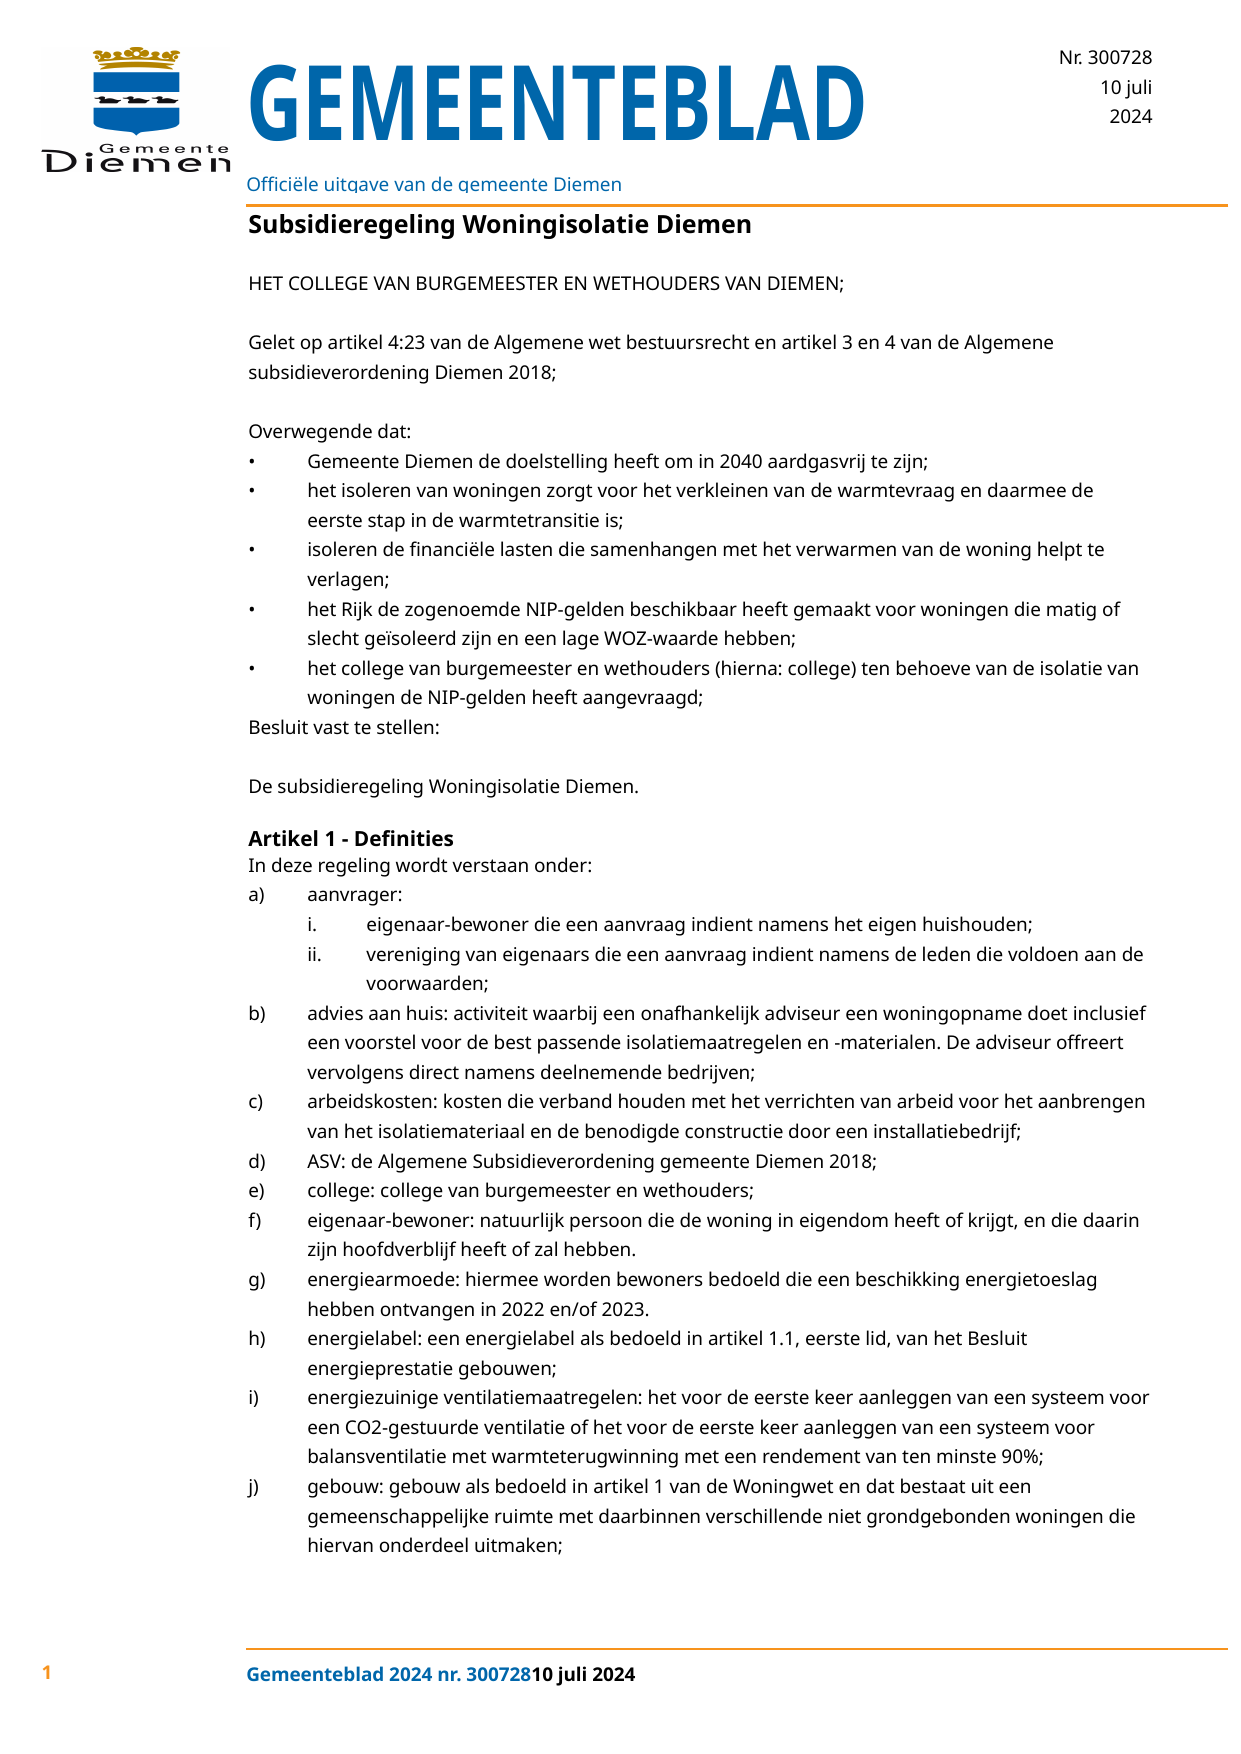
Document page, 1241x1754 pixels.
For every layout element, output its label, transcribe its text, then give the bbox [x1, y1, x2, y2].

list arbeidskosten: kosten die verband houden met het verrichten van arbeid voor het aanbrengen van het isolatiemateriaal en de benodigde constructie door een installatiebedrijf; [248, 1089, 1152, 1144]
list college: college van burgemeester en wethouders; [248, 1177, 1152, 1203]
list Gemeente Diemen de doelstelling heeft om in 2040 aardgasvrij te zijn; [248, 448, 1152, 473]
text Subsidieregeling Woningisolatie Diemen [248, 207, 1152, 241]
text Gelet op artikel 4:23 van de Algemene wet bestuursrecht en artikel 3 en 4 van de Algemene subsidieverordening Diemen 2018; [248, 329, 1152, 385]
text De subsidieregeling Woningisolatie Diemen. [248, 773, 1152, 799]
list eigenaar-bewoner die een aanvraag indient namens het eigen huishouden; [307, 911, 1152, 937]
list advies aan huis: activiteit waarbij een onafhankelijk adviseur een woningopname doet inclusief een voorstel voor de best passende isolatiemaatregelen en -materialen. De adviseur offreert vervolgens direct namens deelnemende bedrijven; [248, 1000, 1152, 1085]
list energiearmoede: hiermee worden bewoners bedoeld die een beschikking energietoeslag hebben ontvangen in 2022 en/of 2023. [248, 1266, 1152, 1322]
text In deze regeling wordt verstaan onder: [248, 852, 1152, 878]
list eigenaar-bewoner: natuurlijk persoon die de woning in eigendom heeft of krijgt, en die daarin zijn hoofdverblijf heeft of zal hebben. [248, 1207, 1152, 1262]
picture [41, 47, 231, 172]
list aanvrager: [248, 882, 1152, 907]
list het college van burgemeester en wethouders (hierna: college) ten behoeve van de isolatie van woningen de NIP-gelden heeft aangevraagd; [248, 655, 1152, 710]
list ASV: de Algemene Subsidieverordening gemeente Diemen 2018; [248, 1148, 1152, 1174]
text Artikel 1 - Definities [248, 824, 1152, 852]
list vereniging van eigenaars die een aanvraag indient namens de leden die voldoen aan de voorwaarden; [307, 941, 1152, 996]
list energielabel: een energielabel als bedoeld in artikel 1.1, eerste lid, van het Besluit energieprestatie gebouwen; [248, 1325, 1152, 1381]
list het isoleren van woningen zorgt voor het verkleinen van de warmtevraag en daarmee de eerste stap in de warmtetransitie is; [248, 477, 1152, 533]
list het Rijk de zogenoemde NIP-gelden beschikbaar heeft gemaakt voor woningen die matig of slecht geïsoleerd zijn en een lage WOZ-waarde hebben; [248, 596, 1152, 651]
list isoleren de financiële lasten die samenhangen met het verwarmen van de woning helpt te verlagen; [248, 537, 1152, 592]
text Besluit vast te stellen: [248, 714, 1152, 740]
text Overwegende dat: [248, 418, 1152, 444]
list energiezuinige ventilatiemaatregelen: het voor de eerste keer aanleggen van een systeem voor een CO2-gestuurde ventilatie of het voor de eerste keer aanleggen van een systeem voor balansventilatie met warmteterugwinning met een rendement van ten minste 90%; [248, 1384, 1152, 1469]
list gebouw: gebouw als bedoeld in artikel 1 van de Woningwet en dat bestaat uit een gemeenschappelijke ruimte met daarbinnen verschillende niet grondgebonden woningen die hiervan onderdeel uitmaken; [248, 1473, 1152, 1558]
text HET COLLEGE VAN BURGEMEESTER EN WETHOUDERS VAN DIEMEN; [248, 270, 1152, 296]
